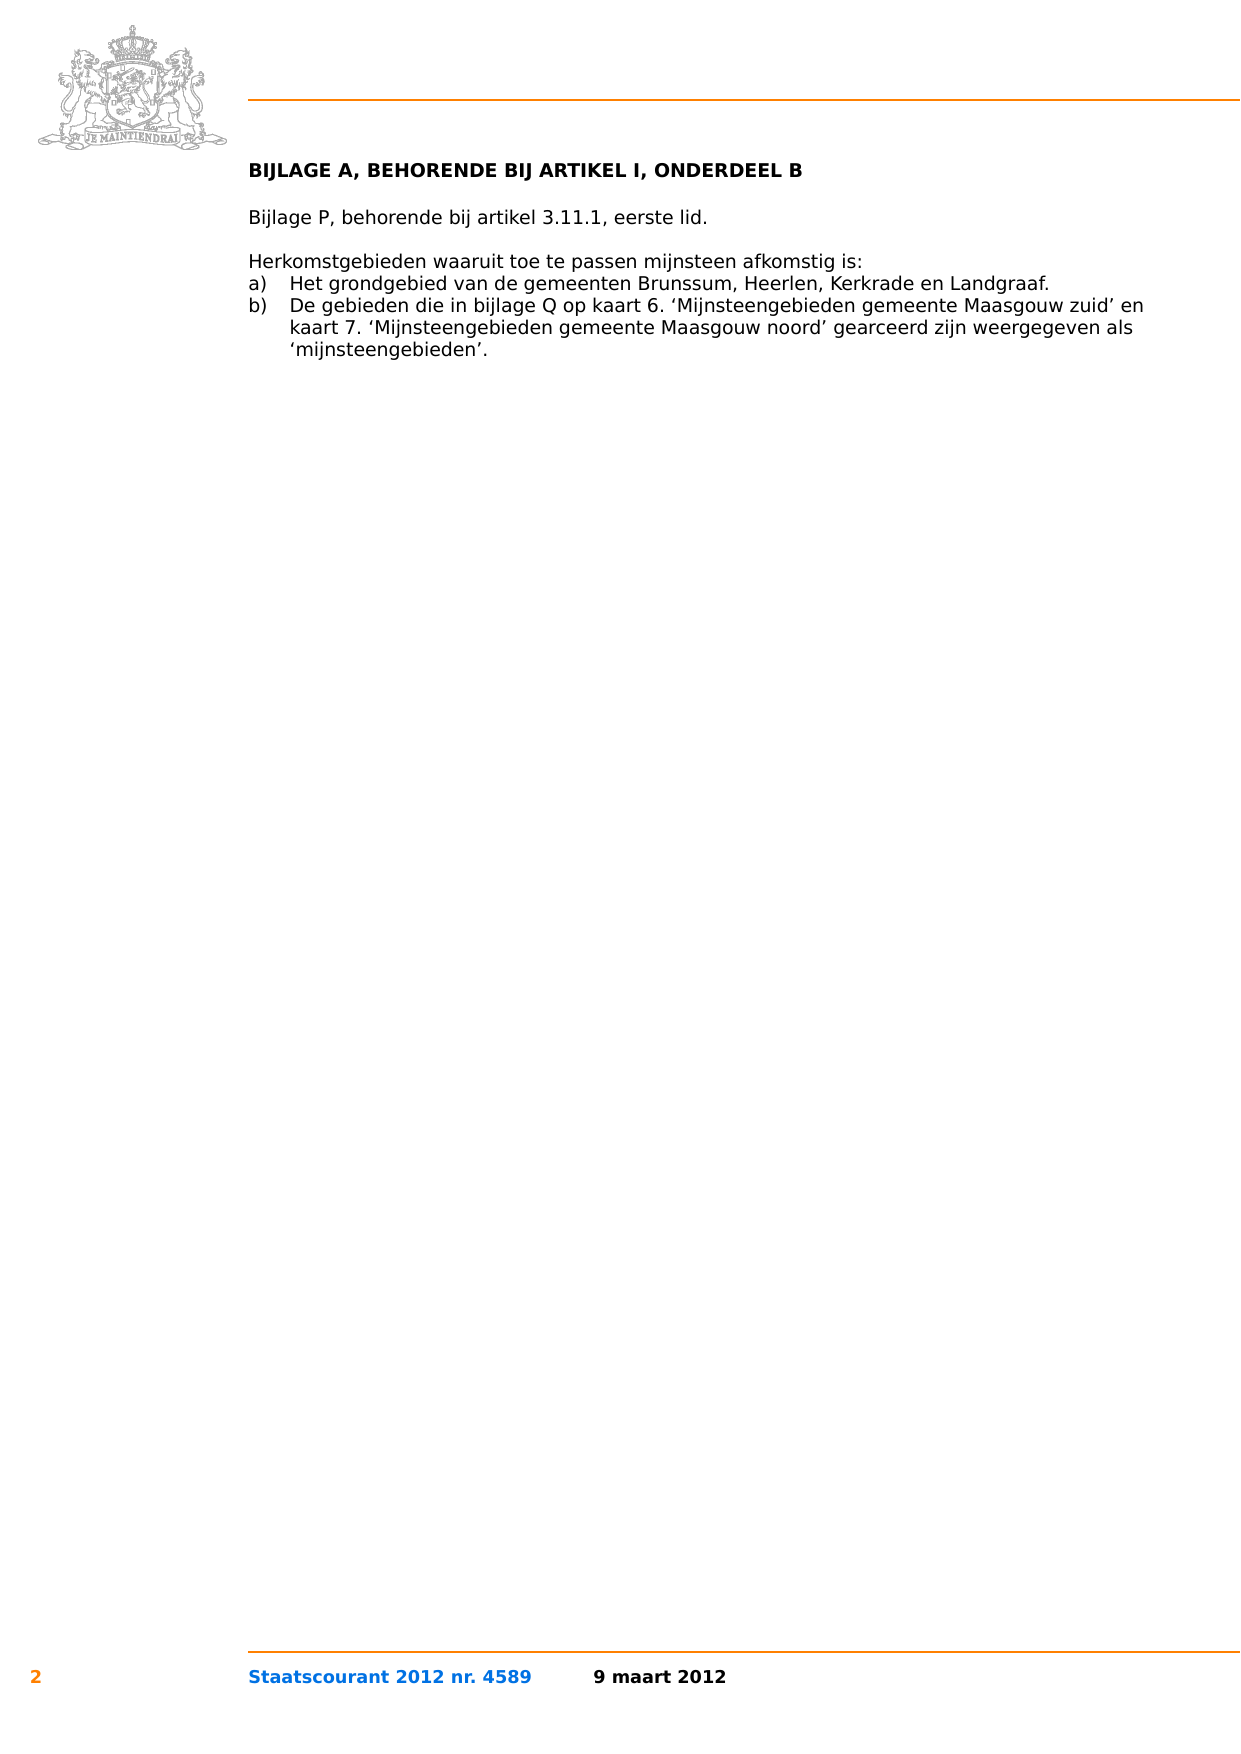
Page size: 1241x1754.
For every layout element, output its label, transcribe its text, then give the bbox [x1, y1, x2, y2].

picture [38, 25, 227, 150]
text Bijlage P, behorende bij artikel 3.11.1, eerste lid. [248, 207, 1163, 229]
text Herkomstgebieden waaruit toe te passen mijnsteen afkomstig is: [248, 251, 1163, 273]
subtitle BIJLAGE A, BEHORENDE BIJ ARTIKEL I, ONDERDEEL B [248, 160, 1163, 182]
text a) Het grondgebied van de gemeenten Brunssum, Heerlen, Kerkrade en Landgraaf. [248, 273, 1163, 295]
text b) De gebieden die in bijlage Q op kaart 6. ‘Mijnsteengebieden gemeente Maasgouw zuid’ en kaart 7. ‘Mijnsteengebieden gemeente Maasgouw noord’ gearceerd zijn weergegeven als ‘mijnsteengebieden’. [248, 295, 1163, 361]
